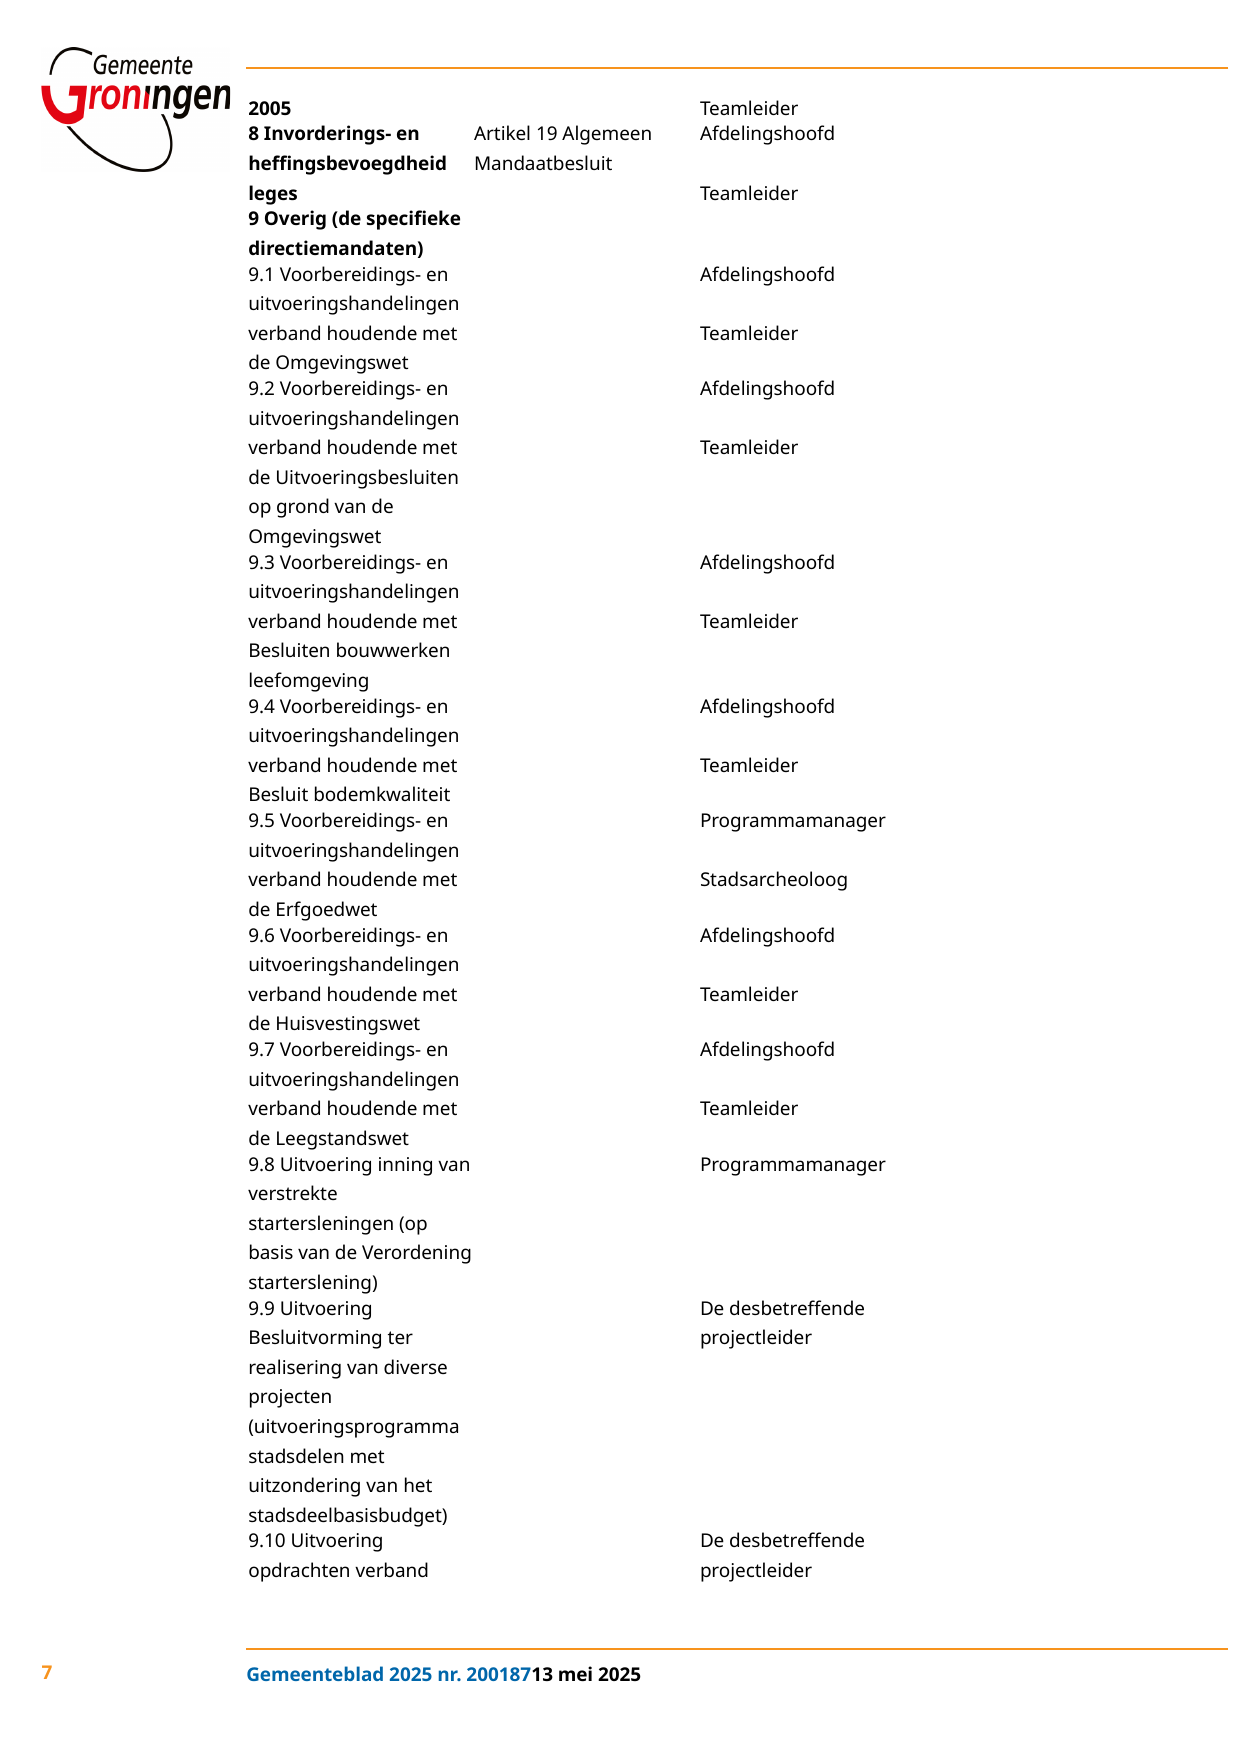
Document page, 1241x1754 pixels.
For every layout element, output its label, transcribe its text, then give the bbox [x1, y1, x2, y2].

table_cell De desbetreffende projectleider [700, 1295, 926, 1528]
table_cell 9.7 Voorbereidings- en uitvoeringshandelingen verband houdende met de Leegstandswet [248, 1036, 474, 1151]
table_cell 9.9 Uitvoering Besluitvorming ter realisering van diverse projecten (uitvoeringsprogramma stadsdelen met uitzondering van het stadsdeelbasisbudget) [248, 1295, 474, 1528]
table_cell Afdelingshoofd Teamleider [700, 121, 926, 205]
table_cell Afdelingshoofd Teamleider [700, 375, 926, 549]
table_cell [474, 693, 700, 807]
table_cell [474, 1036, 700, 1151]
table_cell [926, 693, 1152, 807]
table_cell 9.6 Voorbereidings- en uitvoeringshandelingen verband houdende met de Huisvestingswet [248, 922, 474, 1036]
table_cell [474, 922, 700, 1036]
table_cell 9.3 Voorbereidings- en uitvoeringshandelingen verband houdende met Besluiten bouwwerken leefomgeving [248, 549, 474, 693]
table_cell [926, 261, 1152, 375]
table_cell [474, 1528, 700, 1583]
table_cell 9.1 Voorbereidings- en uitvoeringshandelingen verband houdende met de Omgevingswet [248, 261, 474, 375]
table_cell Artikel 19 Algemeen Mandaatbesluit [474, 121, 700, 205]
table_cell [926, 808, 1152, 922]
table_cell [926, 205, 1152, 261]
table_cell [926, 1295, 1152, 1528]
table_cell [474, 1295, 700, 1528]
table_cell [700, 205, 926, 261]
table_cell 9.4 Voorbereidings- en uitvoeringshandelingen verband houdende met Besluit bodemkwaliteit [248, 693, 474, 807]
table_cell [926, 922, 1152, 1036]
table_cell [926, 1151, 1152, 1295]
table_cell Afdelingshoofd Teamleider [700, 549, 926, 693]
table_cell [474, 1151, 700, 1295]
table_cell [926, 375, 1152, 549]
table_cell [474, 808, 700, 922]
table_cell [474, 205, 700, 261]
table_cell 9.5 Voorbereidings- en uitvoeringshandelingen verband houdende met de Erfgoedwet [248, 808, 474, 922]
table_cell [474, 261, 700, 375]
picture [41, 47, 231, 172]
table_cell Programmamanager [700, 1151, 926, 1295]
table_cell Programmamanager Stadsarcheoloog [700, 808, 926, 922]
table_cell Afdelingshoofd Teamleider [700, 261, 926, 375]
table_cell [926, 1528, 1152, 1583]
table_cell [926, 121, 1152, 205]
table_cell 8 Invorderings- en heffingsbevoegdheid leges [248, 121, 474, 205]
table_cell Afdelingshoofd Teamleider [700, 1036, 926, 1151]
table_cell 9 Overig (de specifieke directiemandaten) [248, 205, 474, 261]
table_cell Teamleider [700, 95, 926, 121]
table_cell [926, 549, 1152, 693]
table_cell [474, 375, 700, 549]
table_cell 2005 [248, 95, 474, 121]
table_cell Afdelingshoofd Teamleider [700, 922, 926, 1036]
table_cell Afdelingshoofd Teamleider [700, 693, 926, 807]
table_cell [926, 1036, 1152, 1151]
table_cell [474, 95, 700, 121]
table_cell 9.2 Voorbereidings- en uitvoeringshandelingen verband houdende met de Uitvoeringsbesluiten op grond van de Omgevingswet [248, 375, 474, 549]
table_cell [474, 549, 700, 693]
table_cell [926, 95, 1152, 121]
table_cell De desbetreffende projectleider [700, 1528, 926, 1583]
table_cell 9.8 Uitvoering inning van verstrekte startersleningen (op basis van de Verordening starterslening) [248, 1151, 474, 1295]
table_cell 9.10 Uitvoering opdrachten verband [248, 1528, 474, 1583]
